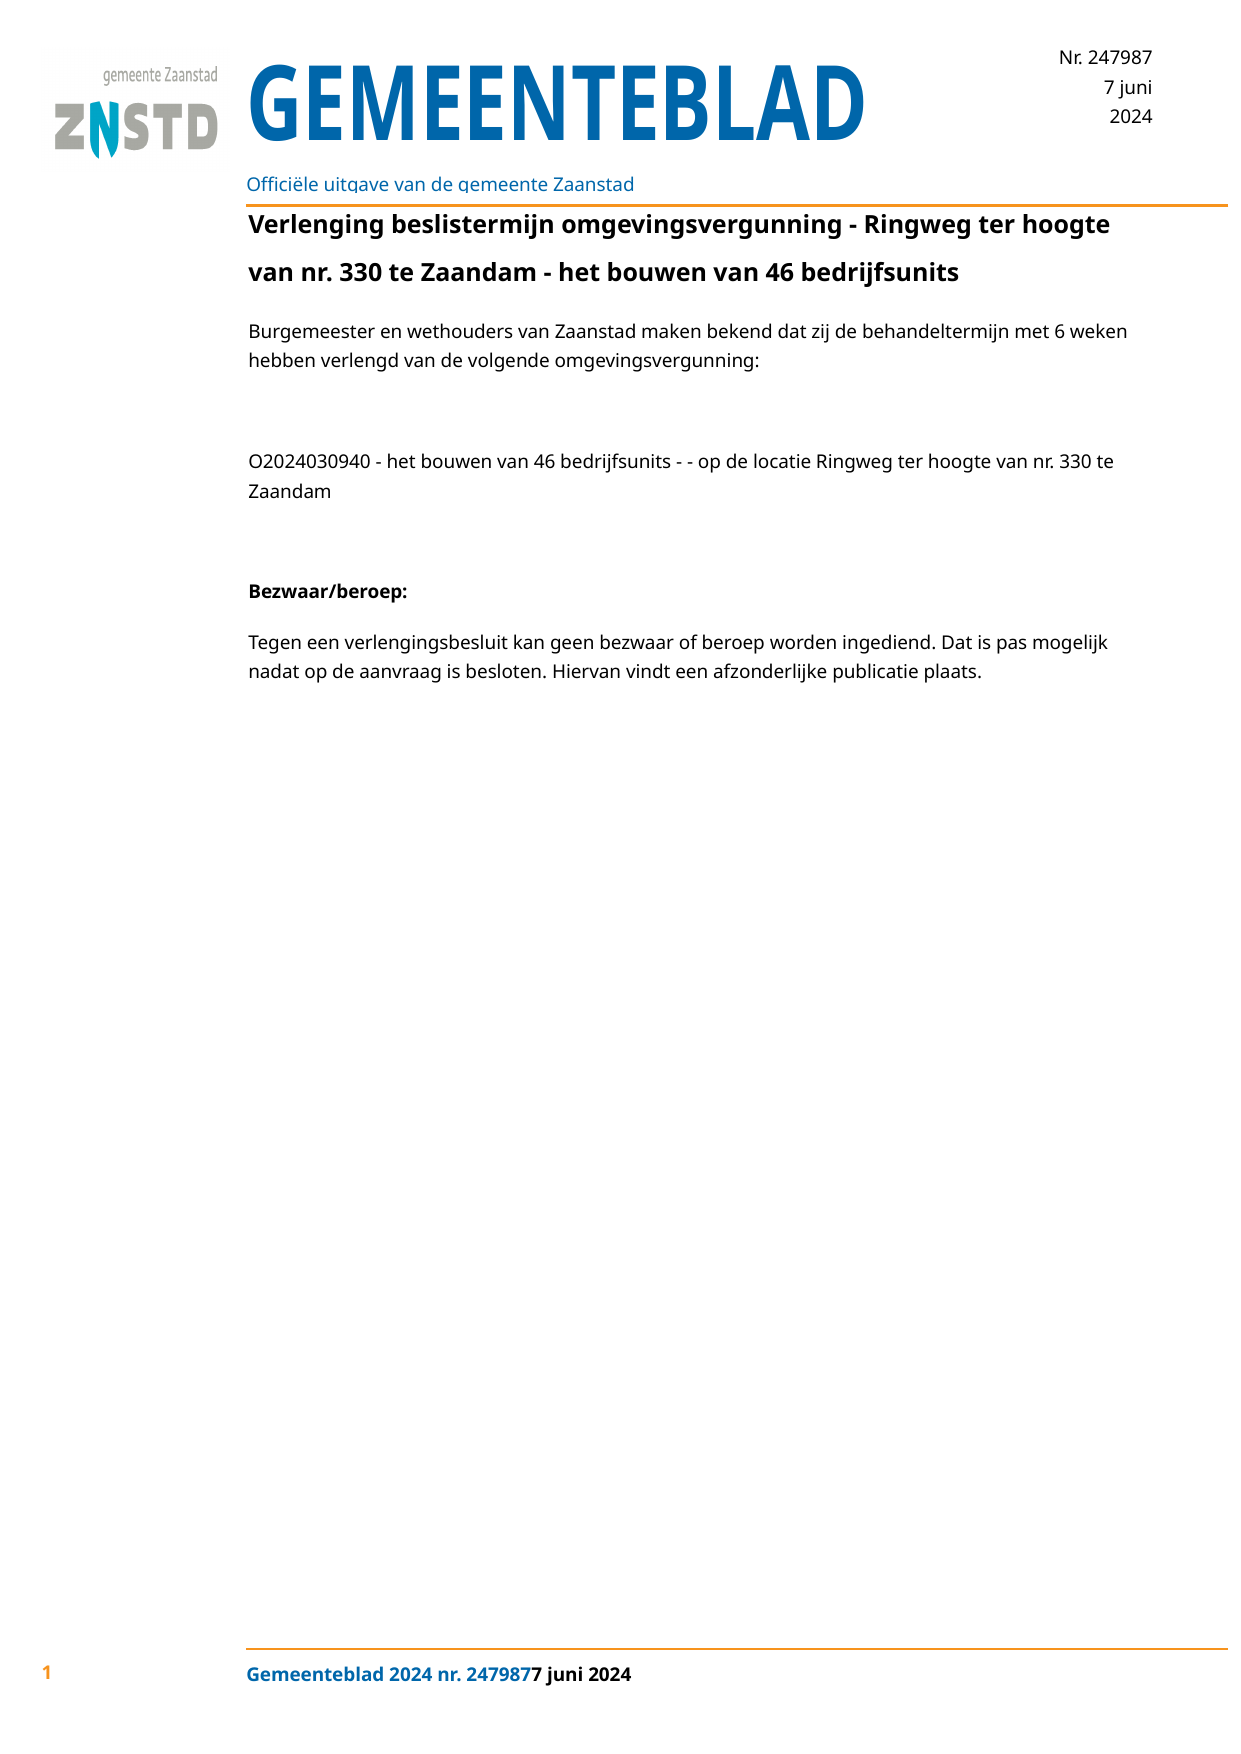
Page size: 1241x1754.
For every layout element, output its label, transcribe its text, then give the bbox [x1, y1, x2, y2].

text Verlenging beslistermijn omgevingsvergunning - Ringweg ter hoogte van nr. 330 te Zaandam - het bouwen van 46 bedrijfsunits [248, 207, 1152, 288]
picture [41, 47, 231, 172]
text Bezwaar/beroep: [248, 579, 1152, 604]
text O2024030940 - het bouwen van 46 bedrijfsunits - - op de locatie Ringweg ter hoogte van nr. 330 te Zaandam [248, 448, 1152, 504]
text Tegen een verlengingsbesluit kan geen bezwaar of beroep worden ingediend. Dat is pas mogelijk nadat op de aanvraag is besloten. Hiervan vindt een afzonderlijke publicatie plaats. [248, 629, 1152, 684]
text Burgemeester en wethouders van Zaanstad maken bekend dat zij de behandeltermijn met 6 weken hebben verlengd van de volgende omgevingsvergunning: [248, 318, 1152, 373]
